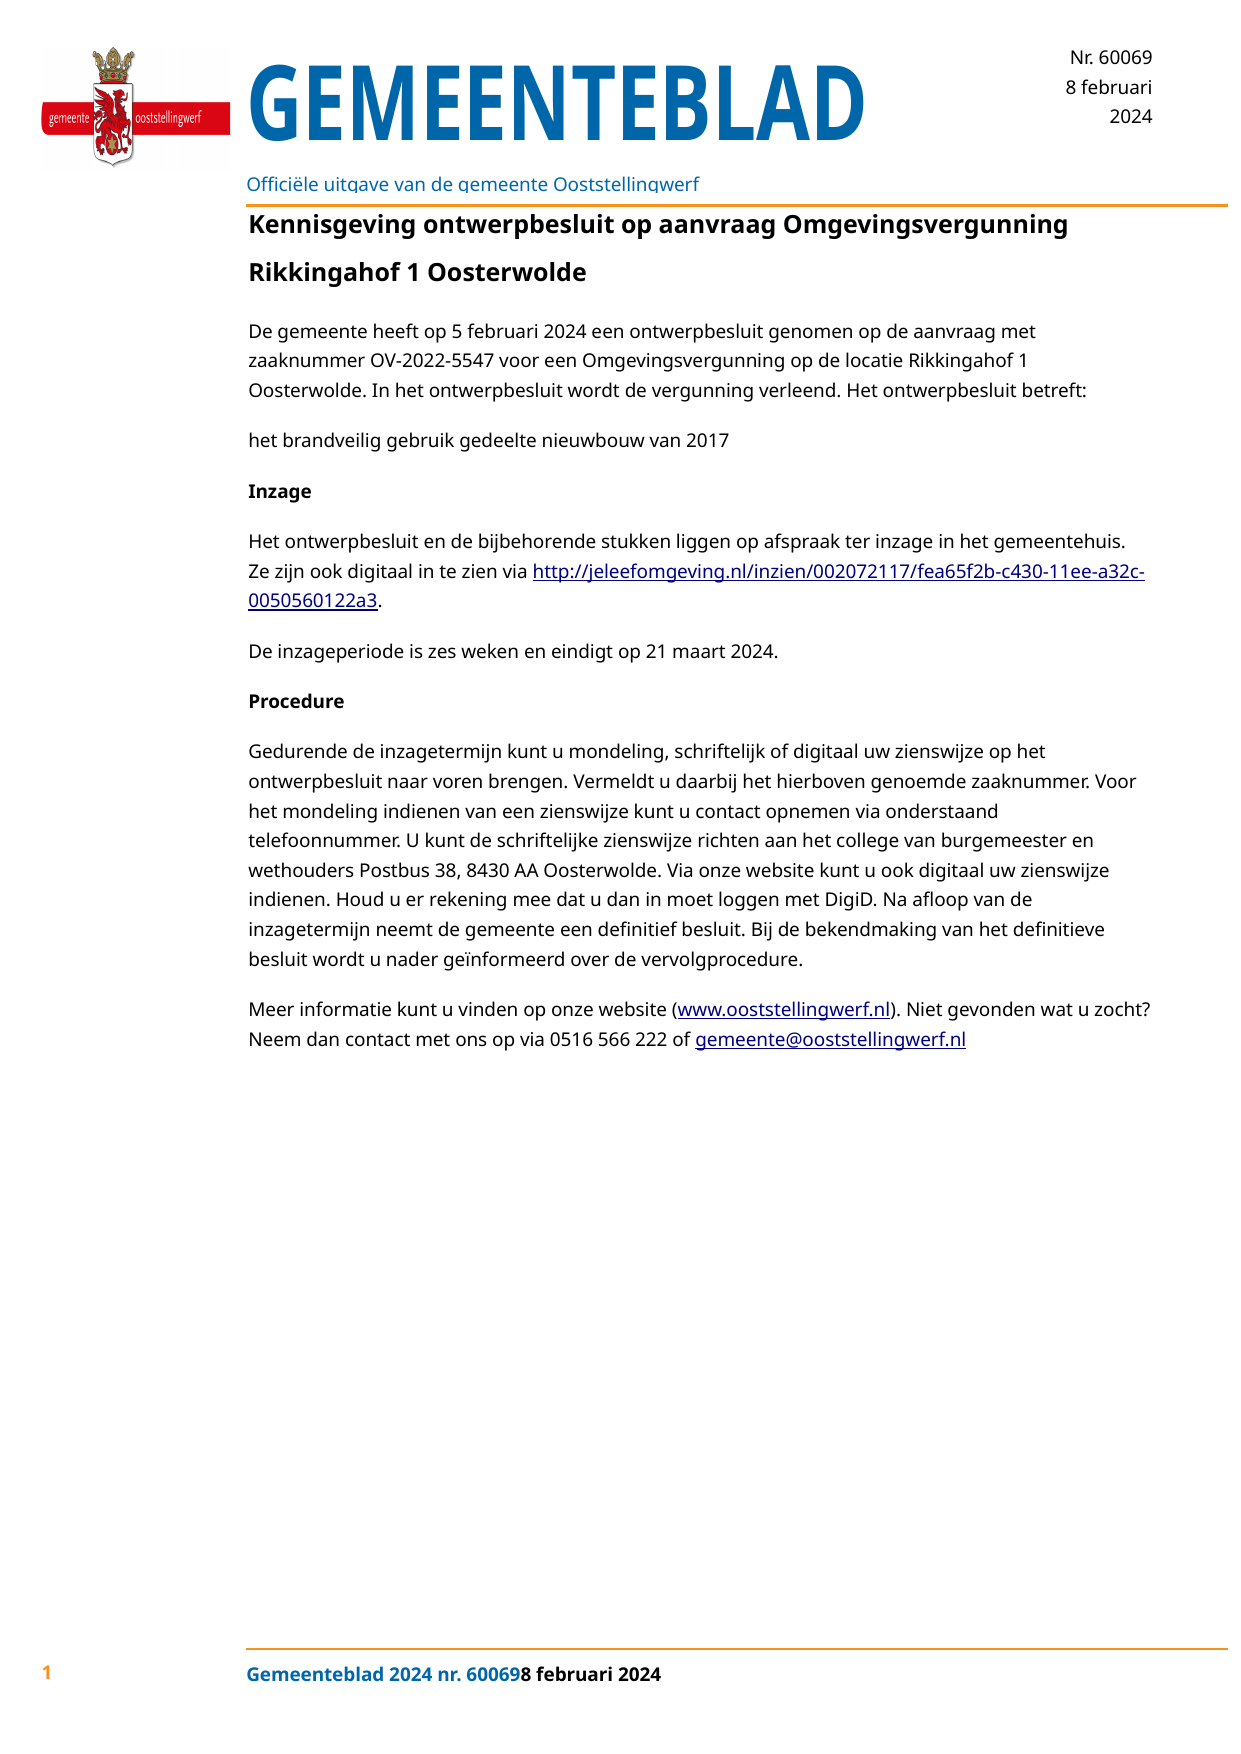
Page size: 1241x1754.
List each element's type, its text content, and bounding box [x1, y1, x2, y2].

text Gedurende de inzagetermijn kunt u mondeling, schriftelijk of digitaal uw zienswijze op het ontwerpbesluit naar voren brengen. Vermeldt u daarbij het hierboven genoemde zaaknummer. Voor het mondeling indienen van een zienswijze kunt u contact opnemen via onderstaand telefoonnummer. U kunt de schriftelijke zienswijze richten aan het college van burgemeester en wethouders Postbus 38, 8430 AA Oosterwolde. Via onze website kunt u ook digitaal uw zienswijze indienen. Houd u er rekening mee dat u dan in moet loggen met DigiD. Na afloop van de inzagetermijn neemt de gemeente een definitief besluit. Bij de bekendmaking van het definitieve besluit wordt u nader geïnformeerd over de vervolgprocedure. [248, 739, 1152, 972]
text De inzageperiode is zes weken en eindigt op 21 maart 2024. [248, 638, 1152, 664]
text Procedure [248, 688, 1152, 714]
text Kennisgeving ontwerpbesluit op aanvraag Omgevingsvergunning Rikkingahof 1 Oosterwolde [248, 207, 1152, 288]
text Meer informatie kunt u vinden op onze website (www.ooststellingwerf.nl). Niet gevonden wat u zocht? Neem dan contact met ons op via 0516 566 222 of gemeente@ooststellingwerf.nl [248, 996, 1152, 1052]
text het brandveilig gebruik gedeelte nieuwbouw van 2017 [248, 427, 1152, 453]
text Inzage [248, 478, 1152, 504]
text De gemeente heeft op 5 februari 2024 een ontwerpbesluit genomen op de aanvraag met zaaknummer OV-2022-5547 voor een Omgevingsvergunning op de locatie Rikkingahof 1 Oosterwolde. In het ontwerpbesluit wordt de vergunning verleend. Het ontwerpbesluit betreft: [248, 318, 1152, 403]
picture [41, 47, 231, 172]
text Het ontwerpbesluit en de bijbehorende stukken liggen op afspraak ter inzage in het gemeentehuis. Ze zijn ook digitaal in te zien via http://jeleefomgeving.nl/inzien/002072117/fea65f2b-c430-11ee-a32c-0050560122a3. [248, 528, 1152, 613]
